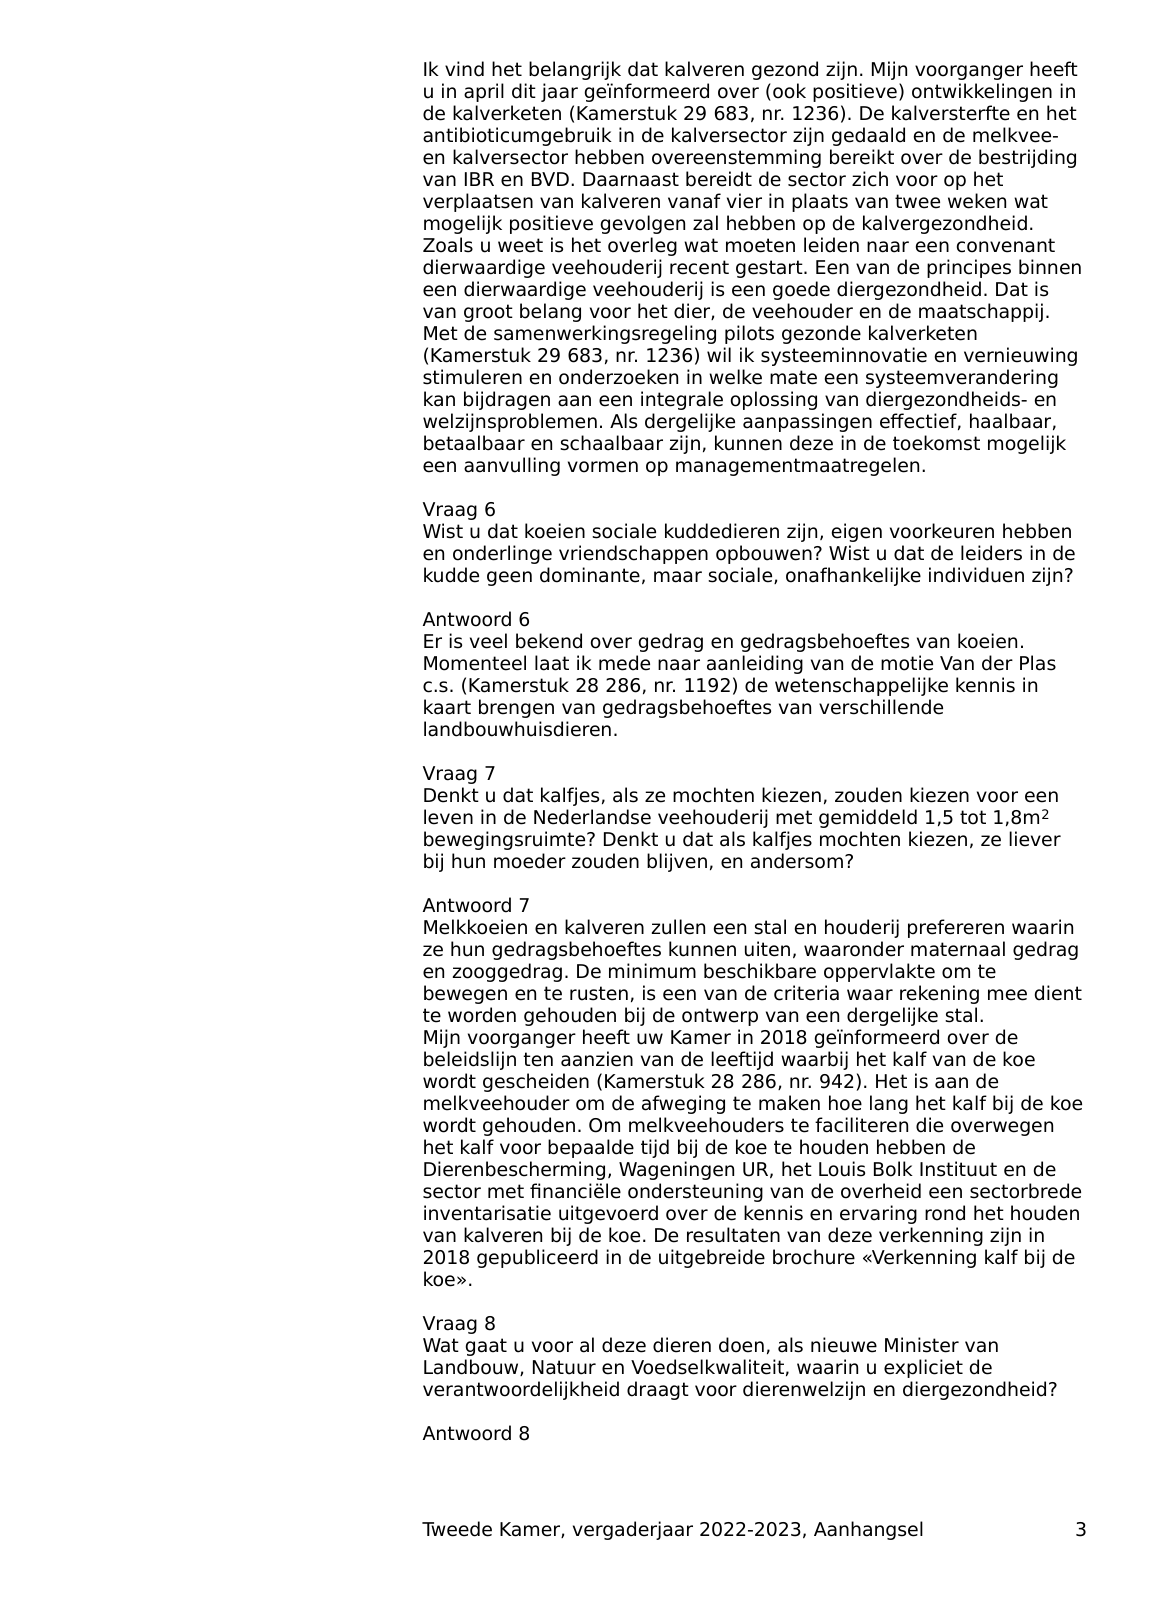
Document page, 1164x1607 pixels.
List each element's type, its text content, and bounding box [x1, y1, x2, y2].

text Antwoord 6 [422, 609, 1087, 631]
text Wist u dat koeien sociale kuddedieren zijn, eigen voorkeuren hebben en onderlinge vriendschappen opbouwen? Wist u dat de leiders in de kudde geen dominante, maar sociale, onafhankelijke individuen zijn? [422, 521, 1087, 587]
text Vraag 7 [422, 763, 1087, 785]
text Met de samenwerkingsregeling pilots gezonde kalverketen (Kamerstuk 29 683, nr. 1236) wil ik systeeminnovatie en vernieuwing stimuleren en onderzoeken in welke mate een systeemverandering kan bijdragen aan een integrale oplossing van diergezondheids- en welzijnsproblemen. Als dergelijke aanpassingen effectief, haalbaar, betaalbaar en schaalbaar zijn, kunnen deze in de toekomst mogelijk een aanvulling vormen op managementmaatregelen. [422, 323, 1087, 477]
text Denkt u dat kalfjes, als ze mochten kiezen, zouden kiezen voor een leven in de Nederlandse veehouderij met gemiddeld 1,5 tot 1,8m2 bewegingsruimte? Denkt u dat als kalfjes mochten kiezen, ze liever bij hun moeder zouden blijven, en andersom? [422, 785, 1087, 873]
text Vraag 6 [422, 499, 1087, 521]
text Wat gaat u voor al deze dieren doen, als nieuwe Minister van Landbouw, Natuur en Voedselkwaliteit, waarin u expliciet de verantwoordelijkheid draagt voor dierenwelzijn en diergezondheid? [422, 1335, 1087, 1401]
text Mijn voorganger heeft uw Kamer in 2018 geïnformeerd over de beleidslijn ten aanzien van de leeftijd waarbij het kalf van de koe wordt gescheiden (Kamerstuk 28 286, nr. 942). Het is aan de melkveehouder om de afweging te maken hoe lang het kalf bij de koe wordt gehouden. Om melkveehouders te faciliteren die overwegen het kalf voor bepaalde tijd bij de koe te houden hebben de Dierenbescherming, Wageningen UR, het Louis Bolk Instituut en de sector met financiële ondersteuning van de overheid een sectorbrede inventarisatie uitgevoerd over de kennis en ervaring rond het houden van kalveren bij de koe. De resultaten van deze verkenning zijn in 2018 gepubliceerd in de uitgebreide brochure «Verkenning kalf bij de koe». [422, 1027, 1087, 1291]
text Vraag 8 [422, 1313, 1087, 1335]
text Er is veel bekend over gedrag en gedragsbehoeftes van koeien. Momenteel laat ik mede naar aanleiding van de motie Van der Plas c.s. (Kamerstuk 28 286, nr. 1192) de wetenschappelijke kennis in kaart brengen van gedragsbehoeftes van verschillende landbouwhuisdieren. [422, 631, 1087, 741]
text Ik vind het belangrijk dat kalveren gezond zijn. Mijn voorganger heeft u in april dit jaar geïnformeerd over (ook positieve) ontwikkelingen in de kalverketen (Kamerstuk 29 683, nr. 1236). De kalversterfte en het antibioticumgebruik in de kalversector zijn gedaald en de melkvee- en kalversector hebben overeenstemming bereikt over de bestrijding van IBR en BVD. Daarnaast bereidt de sector zich voor op het verplaatsen van kalveren vanaf vier in plaats van twee weken wat mogelijk positieve gevolgen zal hebben op de kalvergezondheid. Zoals u weet is het overleg wat moeten leiden naar een convenant dierwaardige veehouderij recent gestart. Een van de principes binnen een dierwaardige veehouderij is een goede diergezondheid. Dat is van groot belang voor het dier, de veehouder en de maatschappij. [422, 59, 1087, 323]
text Antwoord 7 [422, 895, 1087, 917]
text Antwoord 8 [422, 1423, 1087, 1445]
text Melkkoeien en kalveren zullen een stal en houderij prefereren waarin ze hun gedragsbehoeftes kunnen uiten, waaronder maternaal gedrag en zooggedrag. De minimum beschikbare oppervlakte om te bewegen en te rusten, is een van de criteria waar rekening mee dient te worden gehouden bij de ontwerp van een dergelijke stal. [422, 917, 1087, 1027]
